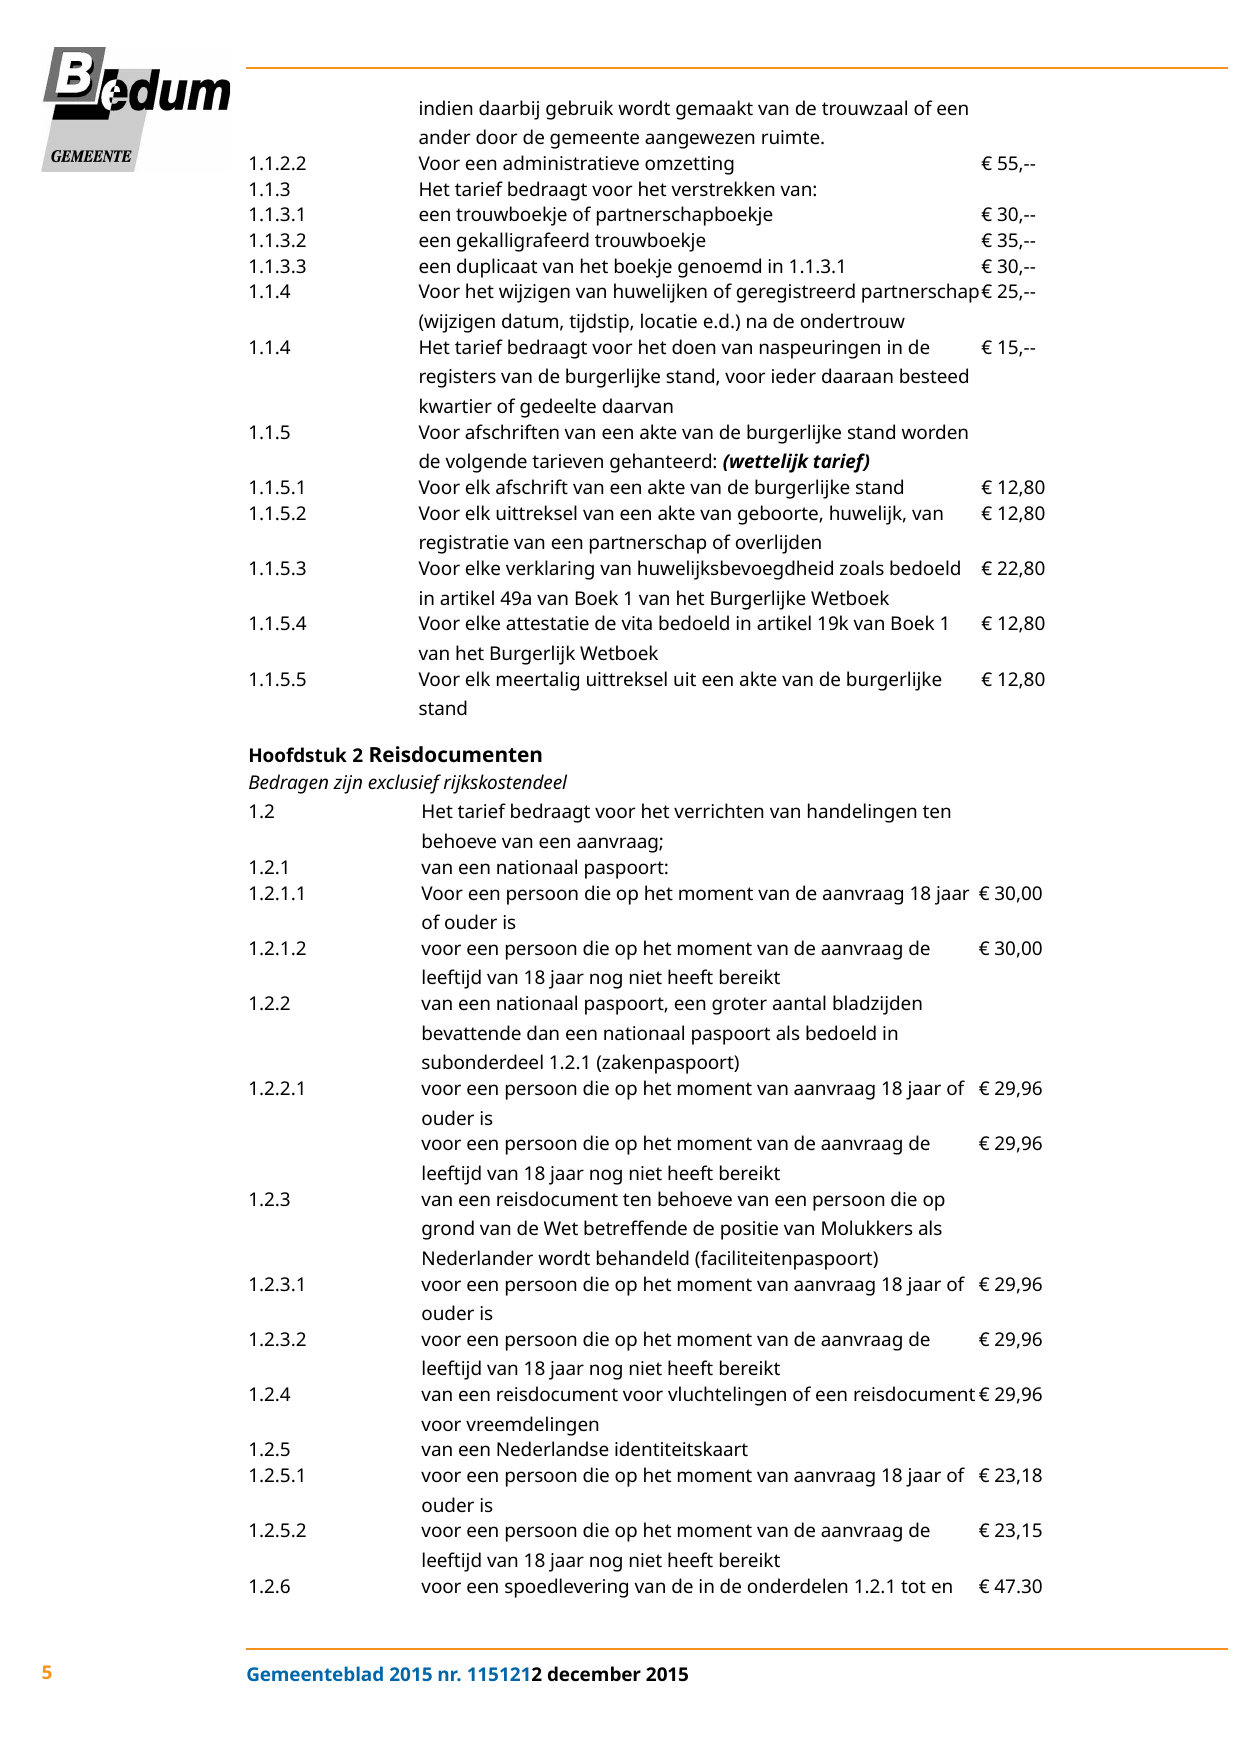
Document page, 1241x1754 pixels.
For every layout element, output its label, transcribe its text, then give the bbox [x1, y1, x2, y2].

table_cell 1.2.1.1 [248, 880, 421, 935]
table_cell 1.1.5.4 [248, 611, 418, 666]
table_cell € 12,80 [981, 611, 1152, 666]
table_cell indien daarbij gebruik wordt gemaakt van de trouwzaal of een ander door de gemeente aangewezen ruimte. [418, 95, 981, 150]
table_cell [248, 1131, 421, 1186]
table_cell een trouwboekje of partnerschapboekje [418, 202, 981, 227]
table_cell 1.2.2 [248, 990, 421, 1075]
table_cell Voor elk uittreksel van een akte van geboorte, huwelijk, van registratie van een partnerschap of overlijden [418, 500, 981, 555]
table_cell van een nationaal paspoort, een groter aantal bladzijden bevattende dan een nationaal paspoort als bedoeld in subonderdeel 1.2.1 (zakenpaspoort) [421, 990, 978, 1075]
table_cell 1.2.5.2 [248, 1518, 421, 1573]
table_cell € 23,15 [979, 1518, 1152, 1573]
table_cell een gekalligrafeerd trouwboekje [418, 227, 981, 253]
table_cell € 29,96 [979, 1131, 1152, 1186]
table_cell 1.1.3 [248, 176, 418, 202]
table_cell € 29,96 [979, 1326, 1152, 1381]
table_cell 1.2.4 [248, 1381, 421, 1437]
table_cell € 30,00 [979, 880, 1152, 935]
table_cell € 15,-- [981, 334, 1152, 419]
table_cell 1.1.4 [248, 334, 418, 419]
table_header Het tarief bedraagt voor het verrichten van handelingen ten behoeve van een aanvraag; [421, 799, 978, 854]
text Bedragen zijn exclusief rijkskostendeel [248, 769, 1152, 795]
table_cell Voor elk afschrift van een akte van de burgerlijke stand [418, 474, 981, 500]
table_cell € 25,-- [981, 279, 1152, 334]
table_cell 1.2.5.1 [248, 1463, 421, 1518]
table_cell voor een persoon die op het moment van aanvraag 18 jaar of ouder is [421, 1463, 978, 1518]
table_cell Het tarief bedraagt voor het verstrekken van: [418, 176, 981, 202]
table_cell Voor elke verklaring van huwelijksbevoegdheid zoals bedoeld in artikel 49a van Boek 1 van het Burgerlijke Wetboek [418, 555, 981, 611]
table_cell Voor het wijzigen van huwelijken of geregistreerd partnerschap (wijzigen datum, tijdstip, locatie e.d.) na de ondertrouw [418, 279, 981, 334]
table_cell € 12,80 [981, 500, 1152, 555]
table_cell € 55,-- [981, 150, 1152, 176]
table_cell € 22,80 [981, 555, 1152, 611]
table_cell 1.1.5.1 [248, 474, 418, 500]
table_cell Voor afschriften van een akte van de burgerlijke stand worden de volgende tarieven gehanteerd: (wettelijk tarief) [418, 419, 981, 474]
table_cell Het tarief bedraagt voor het doen van naspeuringen in de registers van de burgerlijke stand, voor ieder daaraan besteed kwartier of gedeelte daarvan [418, 334, 981, 419]
table_cell 1.2.1.2 [248, 935, 421, 990]
table_cell 1.1.3.2 [248, 227, 418, 253]
table_cell 1.1.3.1 [248, 202, 418, 227]
table_cell € 29,96 [979, 1075, 1152, 1131]
table_cell 1.2.3.2 [248, 1326, 421, 1381]
table_cell van een reisdocument ten behoeve van een persoon die op grond van de Wet betreffende de positie van Molukkers als Nederlander wordt behandeld (faciliteitenpaspoort) [421, 1186, 978, 1271]
table_cell [248, 95, 418, 150]
table_cell 1.1.5.3 [248, 555, 418, 611]
table_cell van een nationaal paspoort: [421, 854, 978, 880]
table_cell [981, 95, 1152, 150]
table_cell 1.2.6 [248, 1573, 421, 1599]
table_cell voor een spoedlevering van de in de onderdelen 1.2.1 tot en [421, 1573, 978, 1599]
table_cell 1.2.1 [248, 854, 421, 880]
table_cell [979, 1186, 1152, 1271]
table_cell 1.1.3.3 [248, 253, 418, 279]
table_cell Voor een administratieve omzetting [418, 150, 981, 176]
table_cell € 29,96 [979, 1271, 1152, 1326]
table_cell € 30,00 [979, 935, 1152, 990]
table_cell [979, 1437, 1152, 1462]
table_cell € 30,-- [981, 202, 1152, 227]
table_cell [981, 419, 1152, 474]
table_cell voor een persoon die op het moment van de aanvraag de leeftijd van 18 jaar nog niet heeft bereikt [421, 935, 978, 990]
table_cell € 30,-- [981, 253, 1152, 279]
table_cell 1.1.5.2 [248, 500, 418, 555]
table_cell Voor een persoon die op het moment van de aanvraag 18 jaar of ouder is [421, 880, 978, 935]
table_cell 1.2.3.1 [248, 1271, 421, 1326]
table_cell een duplicaat van het boekje genoemd in 1.1.3.1 [418, 253, 981, 279]
table_header 1.2 [248, 799, 421, 854]
table_cell voor een persoon die op het moment van de aanvraag de leeftijd van 18 jaar nog niet heeft bereikt [421, 1518, 978, 1573]
table_cell Voor elk meertalig uittreksel uit een akte van de burgerlijke stand [418, 666, 981, 721]
table_cell voor een persoon die op het moment van aanvraag 18 jaar of ouder is [421, 1271, 978, 1326]
table_cell 1.2.2.1 [248, 1075, 421, 1131]
picture [41, 47, 231, 172]
table_header [979, 799, 1152, 854]
table_cell € 47.30 [979, 1573, 1152, 1599]
table_cell € 23,18 [979, 1463, 1152, 1518]
table_cell van een reisdocument voor vluchtelingen of een reisdocument voor vreemdelingen [421, 1381, 978, 1437]
table_cell voor een persoon die op het moment van de aanvraag de leeftijd van 18 jaar nog niet heeft bereikt [421, 1131, 978, 1186]
table_cell € 12,80 [981, 474, 1152, 500]
table_cell 1.1.5 [248, 419, 418, 474]
table_cell 1.1.4 [248, 279, 418, 334]
table_cell van een Nederlandse identiteitskaart [421, 1437, 978, 1462]
table_cell € 35,-- [981, 227, 1152, 253]
text Hoofdstuk 2 Reisdocumenten [248, 741, 1152, 769]
table_cell € 12,80 [981, 666, 1152, 721]
table_cell [979, 854, 1152, 880]
table_cell [979, 990, 1152, 1075]
table_cell voor een persoon die op het moment van de aanvraag de leeftijd van 18 jaar nog niet heeft bereikt [421, 1326, 978, 1381]
table_cell voor een persoon die op het moment van aanvraag 18 jaar of ouder is [421, 1075, 978, 1131]
table_cell 1.1.2.2 [248, 150, 418, 176]
table_cell 1.2.3 [248, 1186, 421, 1271]
table_cell 1.1.5.5 [248, 666, 418, 721]
table_cell 1.2.5 [248, 1437, 421, 1462]
table_cell [981, 176, 1152, 202]
table_cell Voor elke attestatie de vita bedoeld in artikel 19k van Boek 1 van het Burgerlijk Wetboek [418, 611, 981, 666]
table_cell € 29,96 [979, 1381, 1152, 1437]
